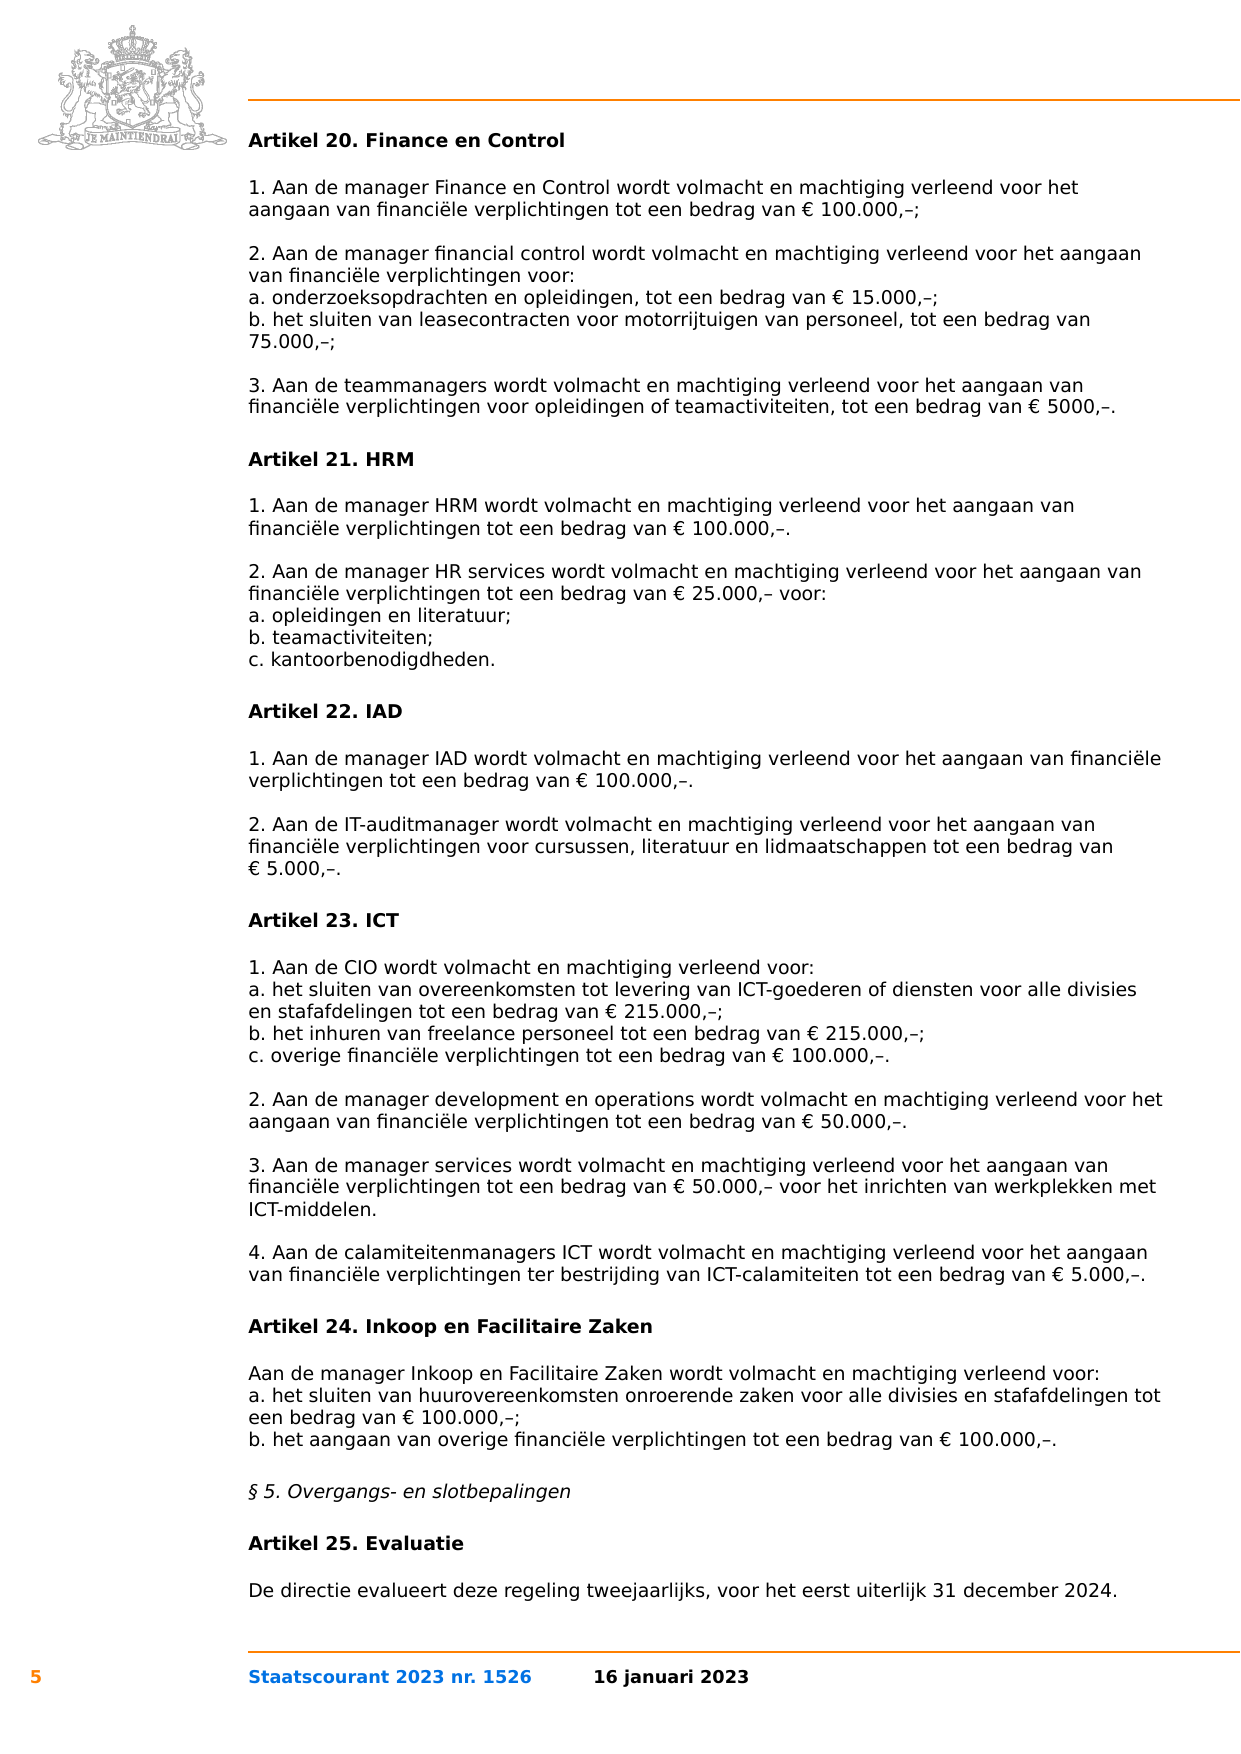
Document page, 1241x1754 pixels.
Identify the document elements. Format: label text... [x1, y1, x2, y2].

text c. kantoorbenodigdheden. [248, 649, 1163, 671]
text 1. Aan de CIO wordt volmacht en machtiging verleend voor: [248, 957, 1163, 979]
subtitle Artikel 25. Evaluatie [248, 1533, 1163, 1555]
subtitle Artikel 21. HRM [248, 448, 1163, 470]
subtitle Artikel 24. Inkoop en Facilitaire Zaken [248, 1316, 1163, 1338]
text 4. Aan de calamiteitenmanagers ICT wordt volmacht en machtiging verleend voor het aangaan van financiële verplichtingen ter bestrijding van ICT-calamiteiten tot een bedrag van € 5.000,–. [248, 1242, 1163, 1286]
text a. het sluiten van overeenkomsten tot levering van ICT-goederen of diensten voor alle divisies en stafafdelingen tot een bedrag van € 215.000,–; [248, 979, 1163, 1023]
text 3. Aan de manager services wordt volmacht en machtiging verleend voor het aangaan van financiële verplichtingen tot een bedrag van € 50.000,– voor het inrichten van werkplekken met ICT-middelen. [248, 1154, 1163, 1220]
subtitle Artikel 23. ICT [248, 910, 1163, 932]
text De directie evalueert deze regeling tweejaarlijks, voor het eerst uiterlijk 31 december 2024. [248, 1580, 1163, 1602]
text a. het sluiten van huurovereenkomsten onroerende zaken voor alle divisies en stafafdelingen tot een bedrag van € 100.000,–; [248, 1385, 1163, 1429]
subtitle Artikel 20. Finance en Control [248, 130, 1163, 152]
text b. het sluiten van leasecontracten voor motorrijtuigen van personeel, tot een bedrag van 75.000,–; [248, 309, 1163, 353]
text 3. Aan de teammanagers wordt volmacht en machtiging verleend voor het aangaan van financiële verplichtingen voor opleidingen of teamactiviteiten, tot een bedrag van € 5000,–. [248, 374, 1163, 418]
text 1. Aan de manager HRM wordt volmacht en machtiging verleend voor het aangaan van financiële verplichtingen tot een bedrag van € 100.000,–. [248, 495, 1163, 539]
text Aan de manager Inkoop en Facilitaire Zaken wordt volmacht en machtiging verleend voor: [248, 1363, 1163, 1385]
text 2. Aan de IT-auditmanager wordt volmacht en machtiging verleend voor het aangaan van financiële verplichtingen voor cursussen, literatuur en lidmaatschappen tot een bedrag van € 5.000,–. [248, 814, 1163, 880]
text 2. Aan de manager development en operations wordt volmacht en machtiging verleend voor het aangaan van financiële verplichtingen tot een bedrag van € 50.000,–. [248, 1089, 1163, 1133]
text 2. Aan de manager financial control wordt volmacht en machtiging verleend voor het aangaan van financiële verplichtingen voor: [248, 243, 1163, 287]
text 1. Aan de manager IAD wordt volmacht en machtiging verleend voor het aangaan van financiële verplichtingen tot een bedrag van € 100.000,–. [248, 748, 1163, 792]
text b. teamactiviteiten; [248, 627, 1163, 649]
subtitle Artikel 22. IAD [248, 701, 1163, 723]
text b. het inhuren van freelance personeel tot een bedrag van € 215.000,–; [248, 1023, 1163, 1045]
text c. overige financiële verplichtingen tot een bedrag van € 100.000,–. [248, 1045, 1163, 1067]
text 2. Aan de manager HR services wordt volmacht en machtiging verleend voor het aangaan van financiële verplichtingen tot een bedrag van € 25.000,– voor: [248, 561, 1163, 605]
text a. onderzoeksopdrachten en opleidingen, tot een bedrag van € 15.000,–; [248, 287, 1163, 309]
text 1. Aan de manager Finance en Control wordt volmacht en machtiging verleend voor het aangaan van financiële verplichtingen tot een bedrag van € 100.000,–; [248, 177, 1163, 221]
subtitle § 5. Overgangs- en slotbepalingen [248, 1481, 1163, 1503]
text b. het aangaan van overige financiële verplichtingen tot een bedrag van € 100.000,–. [248, 1429, 1163, 1451]
picture [38, 25, 227, 150]
text a. opleidingen en literatuur; [248, 605, 1163, 627]
